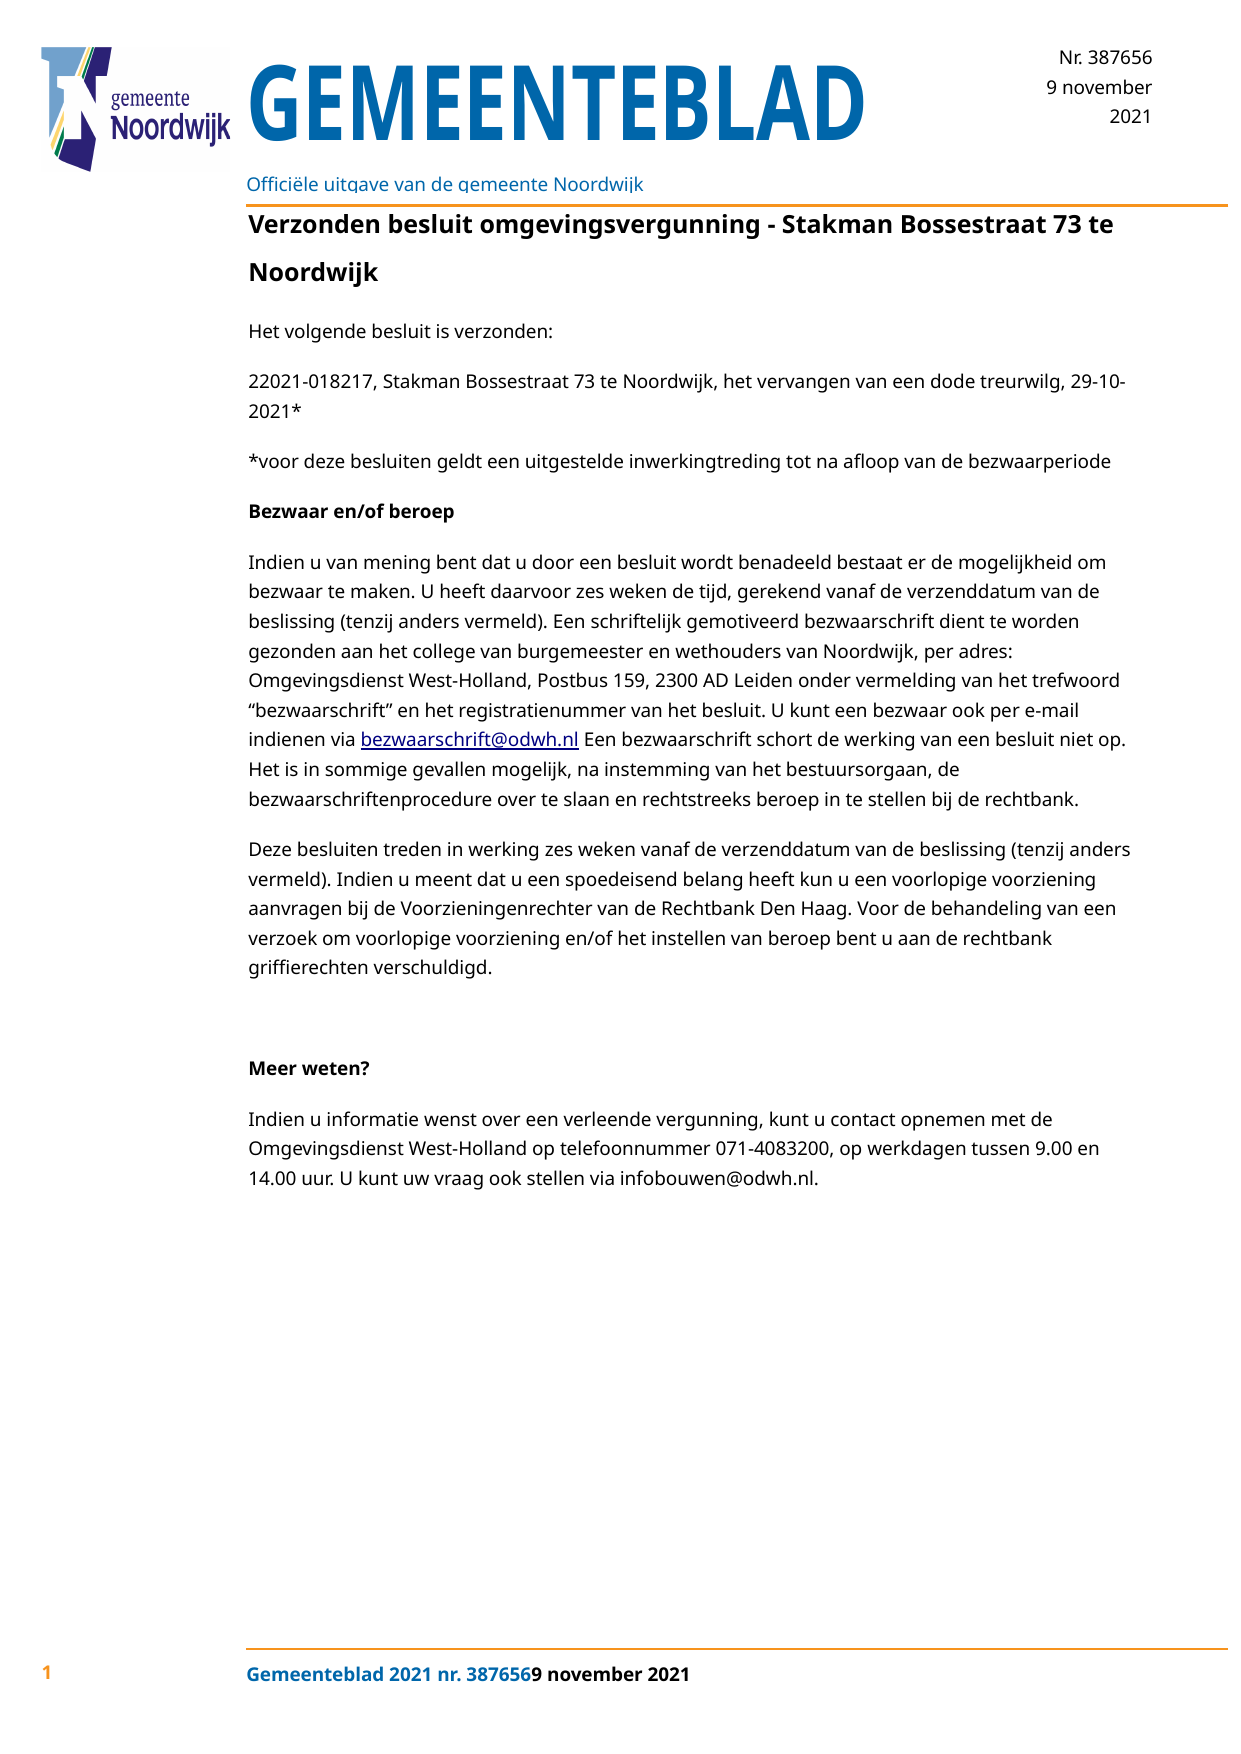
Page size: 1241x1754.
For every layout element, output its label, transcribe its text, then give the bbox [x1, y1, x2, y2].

text Deze besluiten treden in werking zes weken vanaf de verzenddatum van de beslissing (tenzij anders vermeld). Indien u meent dat u een spoedeisend belang heeft kun u een voorlopige voorziening aanvragen bij de Voorzieningenrechter van de Rechtbank Den Haag. Voor de behandeling van een verzoek om voorlopige voorziening en/of het instellen van beroep bent u aan de rechtbank griffierechten verschuldigd. [248, 836, 1152, 980]
text Indien u informatie wenst over een verleende vergunning, kunt u contact opnemen met de Omgevingsdienst West-Holland op telefoonnummer 071-4083200, op werkdagen tussen 9.00 en 14.00 uur. U kunt uw vraag ook stellen via infobouwen@odwh.nl. [248, 1106, 1152, 1191]
text Het volgende besluit is verzonden: [248, 318, 1152, 344]
picture [41, 47, 231, 172]
text Indien u van mening bent dat u door een besluit wordt benadeeld bestaat er de mogelijkheid om bezwaar te maken. U heeft daarvoor zes weken de tijd, gerekend vanaf de verzenddatum van de beslissing (tenzij anders vermeld). Een schriftelijk gemotiveerd bezwaarschrift dient te worden gezonden aan het college van burgemeester en wethouders van Noordwijk, per adres: Omgevingsdienst West-Holland, Postbus 159, 2300 AD Leiden onder vermelding van het trefwoord “bezwaarschrift” en het registratienummer van het besluit. U kunt een bezwaar ook per e-mail indienen via bezwaarschrift@odwh.nl Een bezwaarschrift schort de werking van een besluit niet op. Het is in sommige gevallen mogelijk, na instemming van het bestuursorgaan, de bezwaarschriftenprocedure over te slaan en rechtstreeks beroep in te stellen bij de rechtbank. [248, 549, 1152, 812]
text Bezwaar en/of beroep [248, 499, 1152, 524]
text Meer weten? [248, 1055, 1152, 1081]
text 22021-018217, Stakman Bossestraat 73 te Noordwijk, het vervangen van een dode treurwilg, 29-10-2021* [248, 368, 1152, 424]
text Verzonden besluit omgevingsvergunning - Stakman Bossestraat 73 te Noordwijk [248, 207, 1152, 288]
text *voor deze besluiten geldt een uitgestelde inwerkingtreding tot na afloop van de bezwaarperiode [248, 448, 1152, 474]
